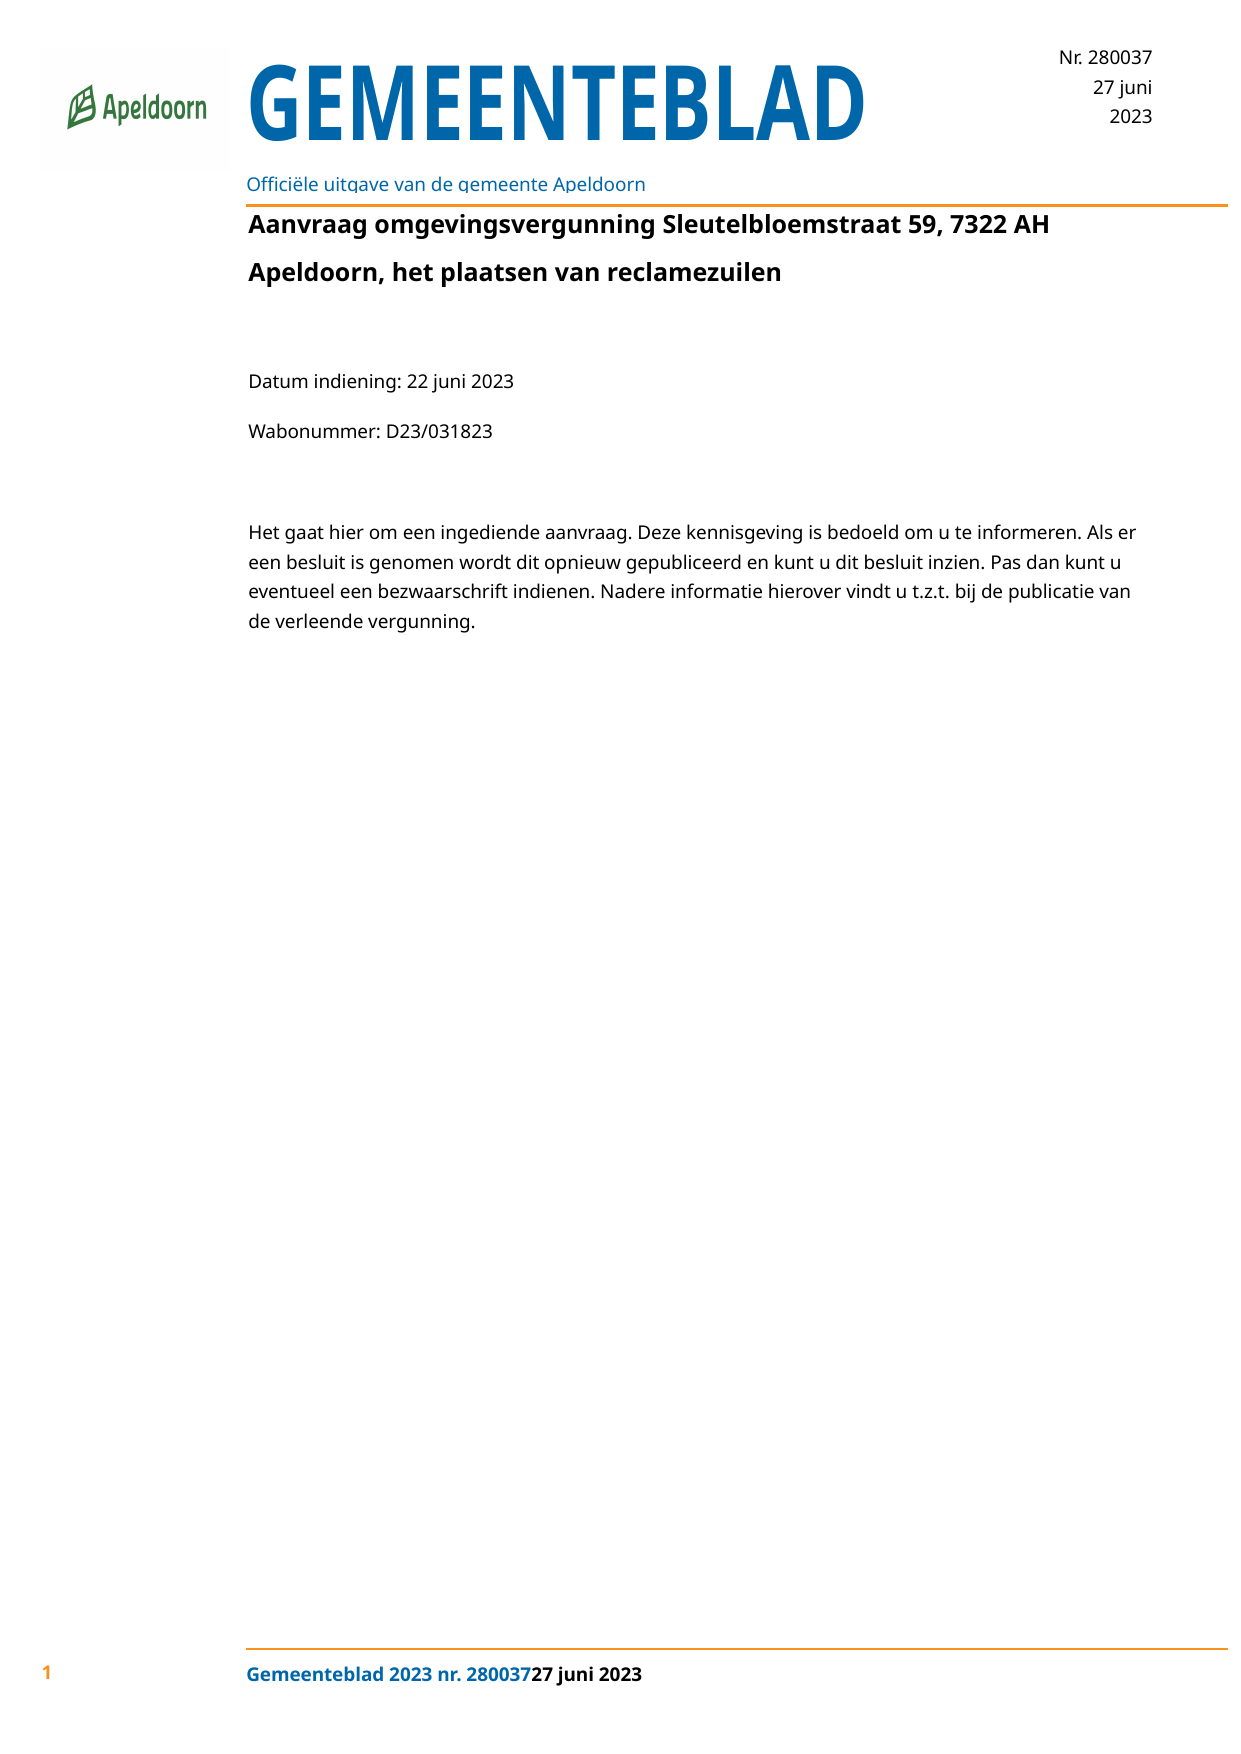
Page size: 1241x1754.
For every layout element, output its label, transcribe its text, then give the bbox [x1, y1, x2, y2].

text Wabonummer: D23/031823 [248, 419, 1152, 444]
text Aanvraag omgevingsvergunning Sleutelbloemstraat 59, 7322 AH Apeldoorn, het plaatsen van reclamezuilen [248, 207, 1152, 288]
text Datum indiening: 22 juni 2023 [248, 368, 1152, 394]
text Het gaat hier om een ingediende aanvraag. Deze kennisgeving is bedoeld om u te informeren. Als er een besluit is genomen wordt dit opnieuw gepubliceerd en kunt u dit besluit inzien. Pas dan kunt u eventueel een bezwaarschrift indienen. Nadere informatie hierover vindt u t.z.t. bij de publicatie van de verleende vergunning. [248, 519, 1152, 634]
picture [41, 47, 231, 172]
